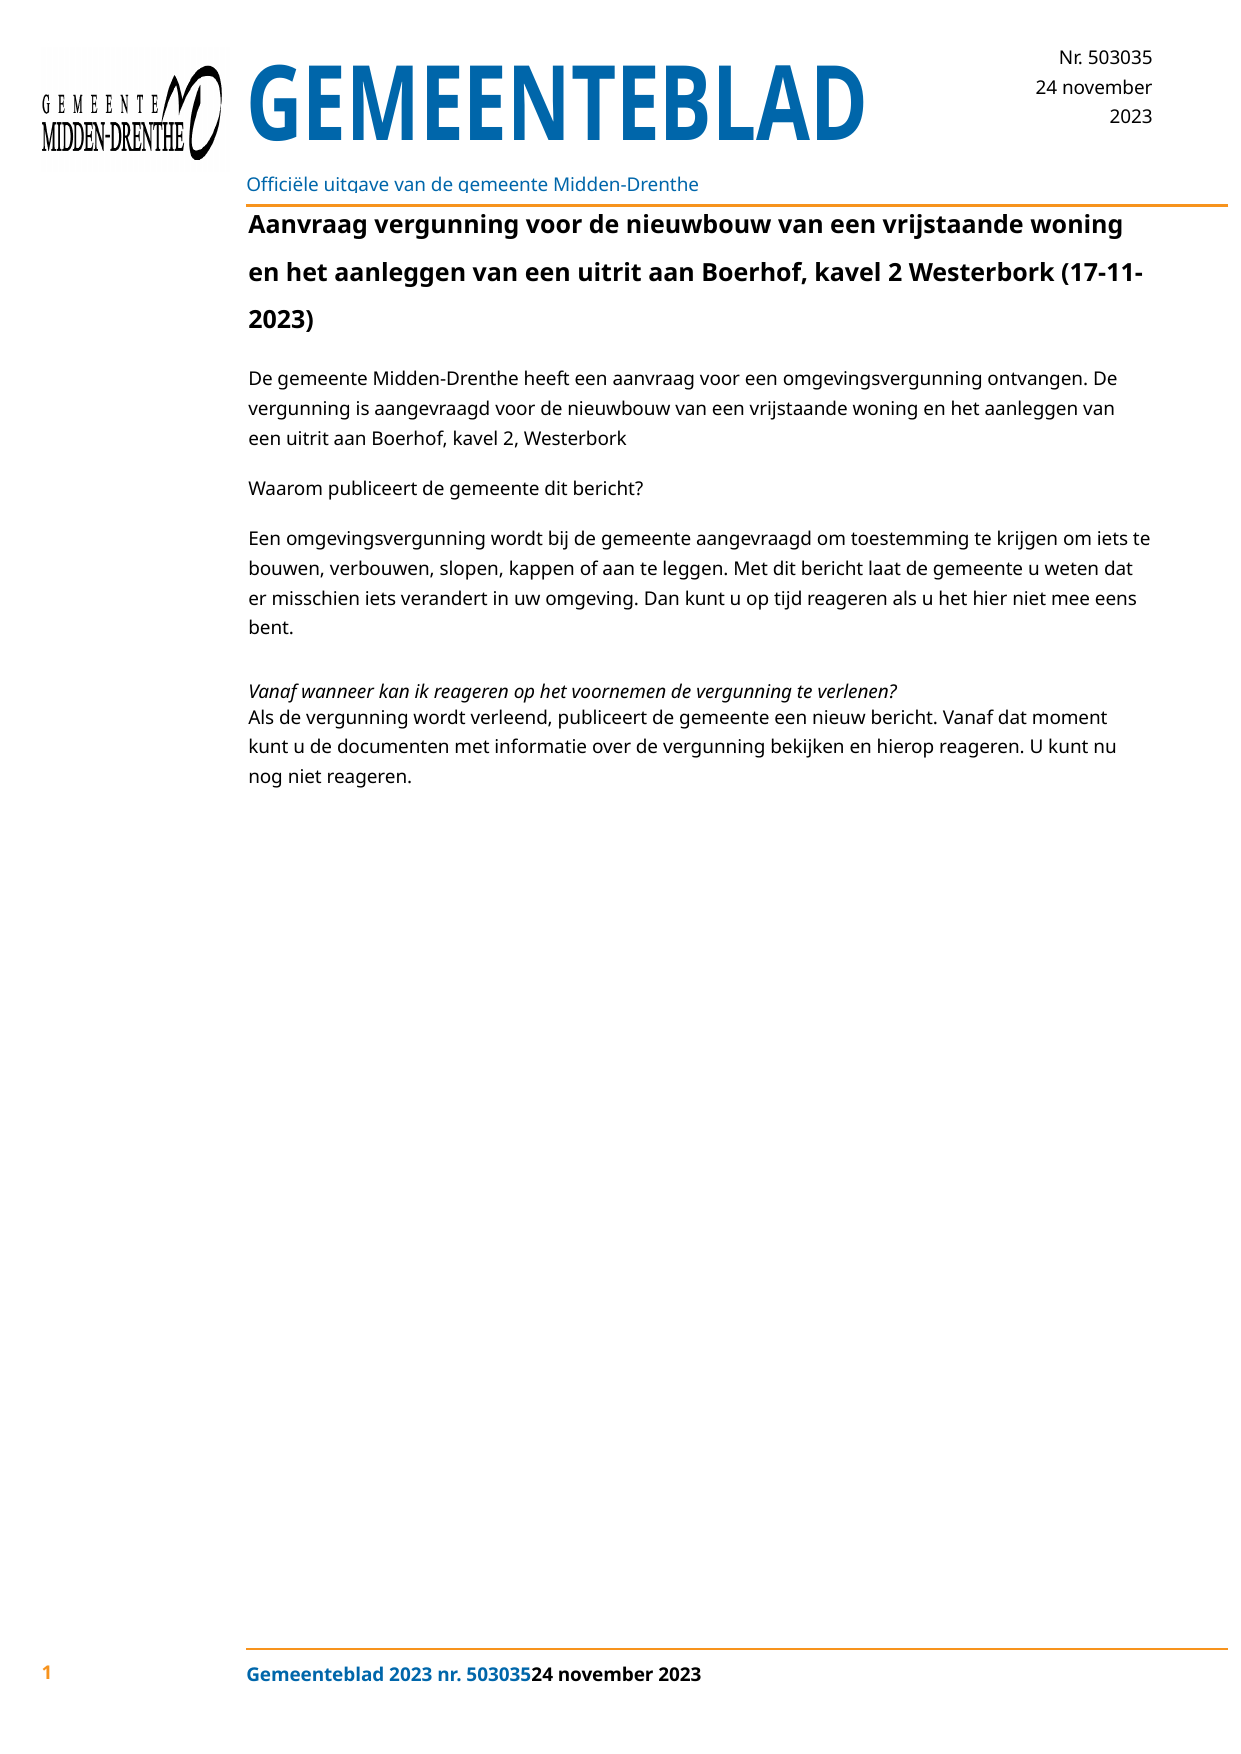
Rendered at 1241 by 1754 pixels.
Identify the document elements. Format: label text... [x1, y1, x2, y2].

text Een omgevingsvergunning wordt bij de gemeente aangevraagd om toestemming te krijgen om iets te bouwen, verbouwen, slopen, kappen of aan te leggen. Met dit bericht laat de gemeente u weten dat er misschien iets verandert in uw omgeving. Dan kunt u op tijd reageren als u het hier niet mee eens bent. [248, 526, 1152, 640]
text Als de vergunning wordt verleend, publiceert de gemeente een nieuw bericht. Vanaf dat moment kunt u de documenten met informatie over de vergunning bekijken en hierop reageren. U kunt nu nog niet reageren. [248, 704, 1152, 789]
picture [41, 47, 231, 172]
text Aanvraag vergunning voor de nieuwbouw van een vrijstaande woning en het aanleggen van een uitrit aan Boerhof, kavel 2 Westerbork (17-11-2023) [248, 207, 1152, 336]
text De gemeente Midden-Drenthe heeft een aanvraag voor een omgevingsvergunning ontvangen. De vergunning is aangevraagd voor de nieuwbouw van een vrijstaande woning en het aanleggen van een uitrit aan Boerhof, kavel 2, Westerbork [248, 366, 1152, 450]
text Waarom publiceert de gemeente dit bericht? [248, 475, 1152, 501]
text Vanaf wanneer kan ik reageren op het voornemen de vergunning te verlenen? [248, 678, 1152, 704]
